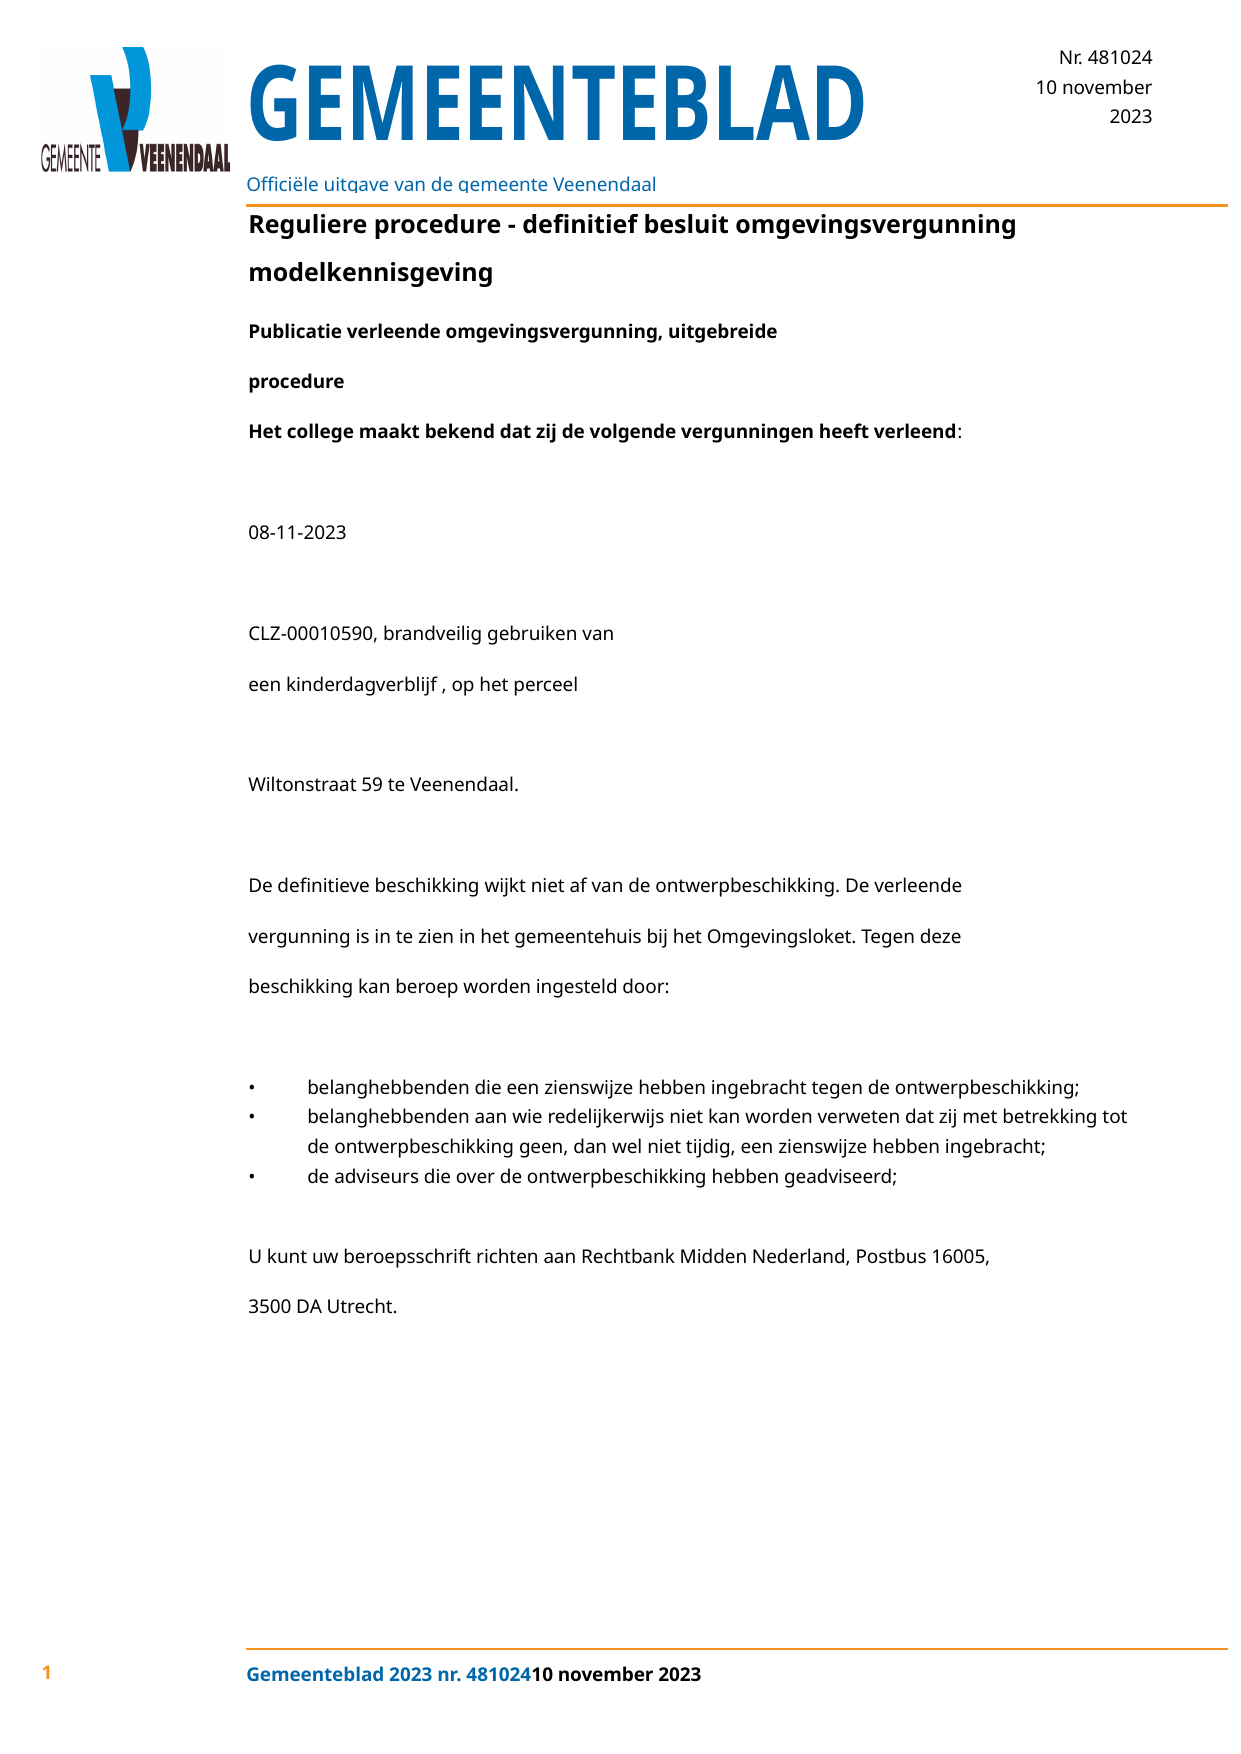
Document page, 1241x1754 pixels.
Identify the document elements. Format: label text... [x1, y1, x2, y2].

text Reguliere procedure - definitief besluit omgevingsvergunning modelkennisgeving [248, 207, 1152, 288]
text een kinderdagverblijf , op het perceel [248, 671, 1152, 697]
text Publicatie verleende omgevingsvergunning, uitgebreide [248, 318, 1152, 344]
text procedure [248, 368, 1152, 394]
text beschikking kan beroep worden ingesteld door: [248, 973, 1152, 999]
text CLZ-00010590, brandveilig gebruiken van [248, 620, 1152, 646]
text 3500 DA Utrecht. [248, 1293, 1152, 1319]
list de adviseurs die over de ontwerpbeschikking hebben geadviseerd; [248, 1163, 1152, 1189]
picture [123, 47, 231, 172]
text vergunning is in te zien in het gemeentehuis bij het Omgevingsloket. Tegen deze [248, 923, 1152, 949]
text Wiltonstraat 59 te Veenendaal. [248, 772, 1152, 797]
text De definitieve beschikking wijkt niet af van de ontwerpbeschikking. De verleende [248, 872, 1152, 898]
list belanghebbenden die een zienswijze hebben ingebracht tegen de ontwerpbeschikking; [248, 1074, 1152, 1100]
text 08-11-2023 [248, 519, 1152, 545]
picture [41, 47, 130, 172]
list belanghebbenden aan wie redelijkerwijs niet kan worden verweten dat zij met betrekking tot de ontwerpbeschikking geen, dan wel niet tijdig, een zienswijze hebben ingebracht; [248, 1104, 1152, 1159]
text Het college maakt bekend dat zij de volgende vergunningen heeft verleend: [248, 419, 1152, 444]
text U kunt uw beroepsschrift richten aan Rechtbank Midden Nederland, Postbus 16005, [248, 1243, 1152, 1269]
